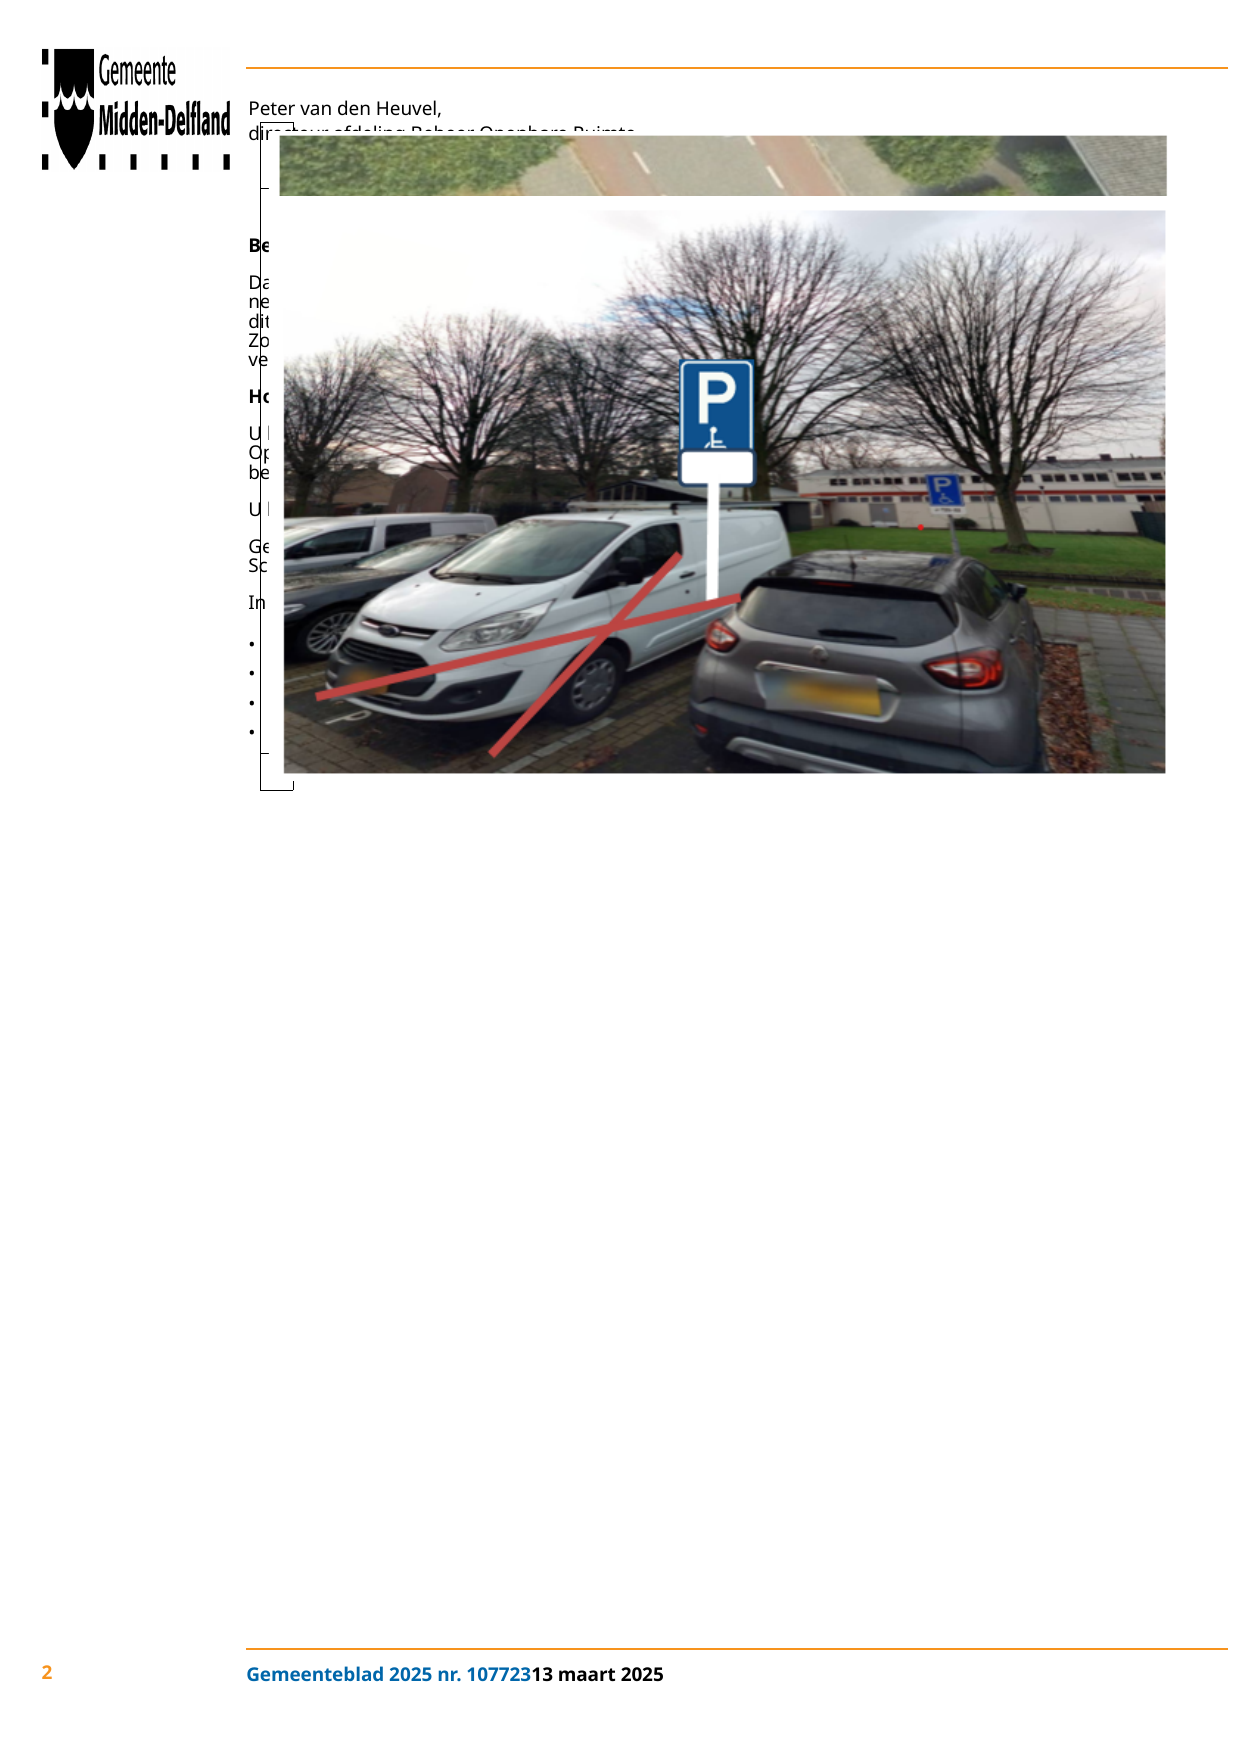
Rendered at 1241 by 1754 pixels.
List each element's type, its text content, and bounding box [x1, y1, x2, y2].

text directeur afdeling Beheer Openbare Ruimte [248, 121, 1152, 146]
picture [41, 47, 231, 172]
picture [268, 131, 1173, 781]
text Peter van den Heuvel, [248, 95, 1152, 121]
